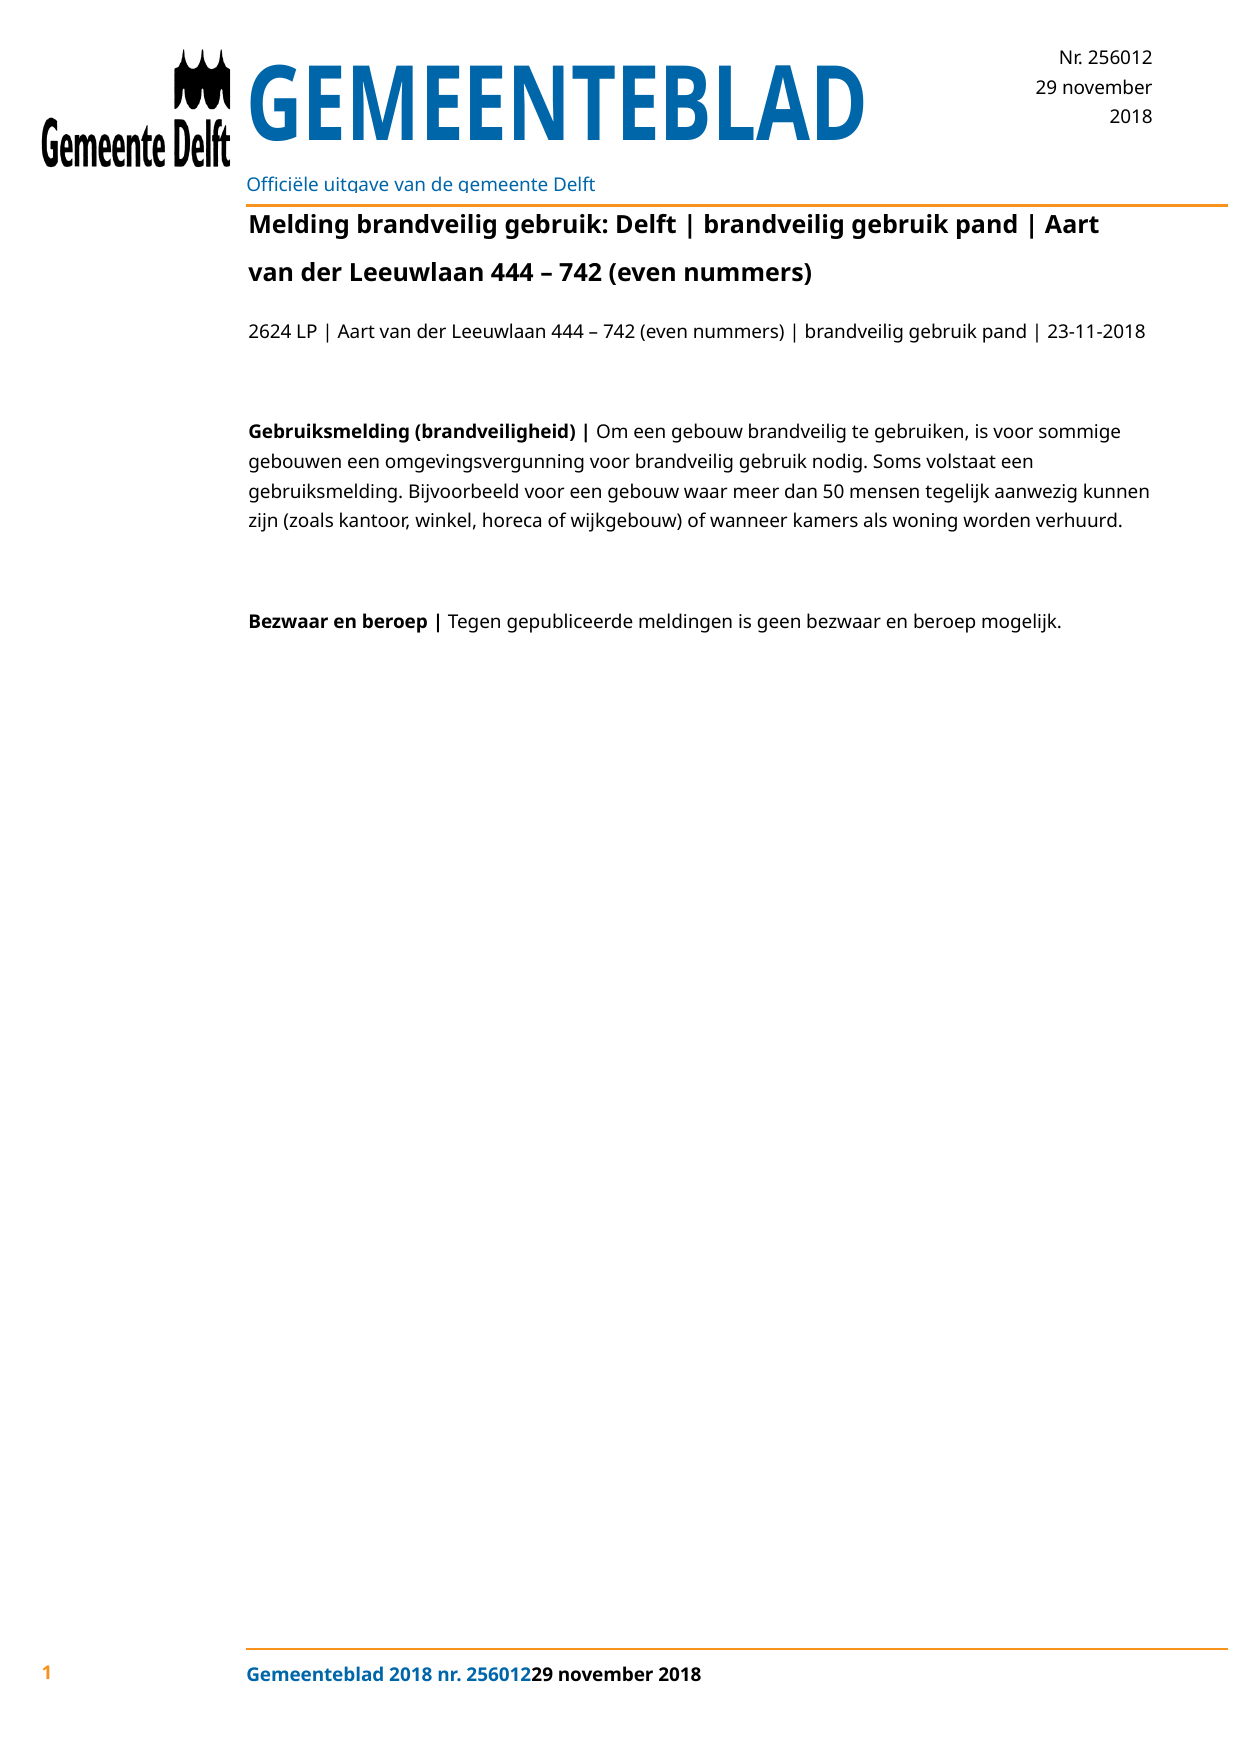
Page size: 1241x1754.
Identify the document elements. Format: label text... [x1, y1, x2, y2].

text Melding brandveilig gebruik: Delft | brandveilig gebruik pand | Aart van der Leeuwlaan 444 – 742 (even nummers) [248, 207, 1152, 288]
text Bezwaar en beroep | Tegen gepubliceerde meldingen is geen bezwaar en beroep mogelijk. [248, 608, 1152, 634]
text 2624 LP | Aart van der Leeuwlaan 444 – 742 (even nummers) | brandveilig gebruik pand | 23-11-2018 [248, 318, 1152, 344]
text Gebruiksmelding (brandveiligheid) | Om een gebouw brandveilig te gebruiken, is voor sommige gebouwen een omgevingsvergunning voor brandveilig gebruik nodig. Soms volstaat een gebruiksmelding. Bijvoorbeeld voor een gebouw waar meer dan 50 mensen tegelijk aanwezig kunnen zijn (zoals kantoor, winkel, horeca of wijkgebouw) of wanneer kamers als woning worden verhuurd. [248, 419, 1152, 533]
picture [41, 47, 231, 172]
